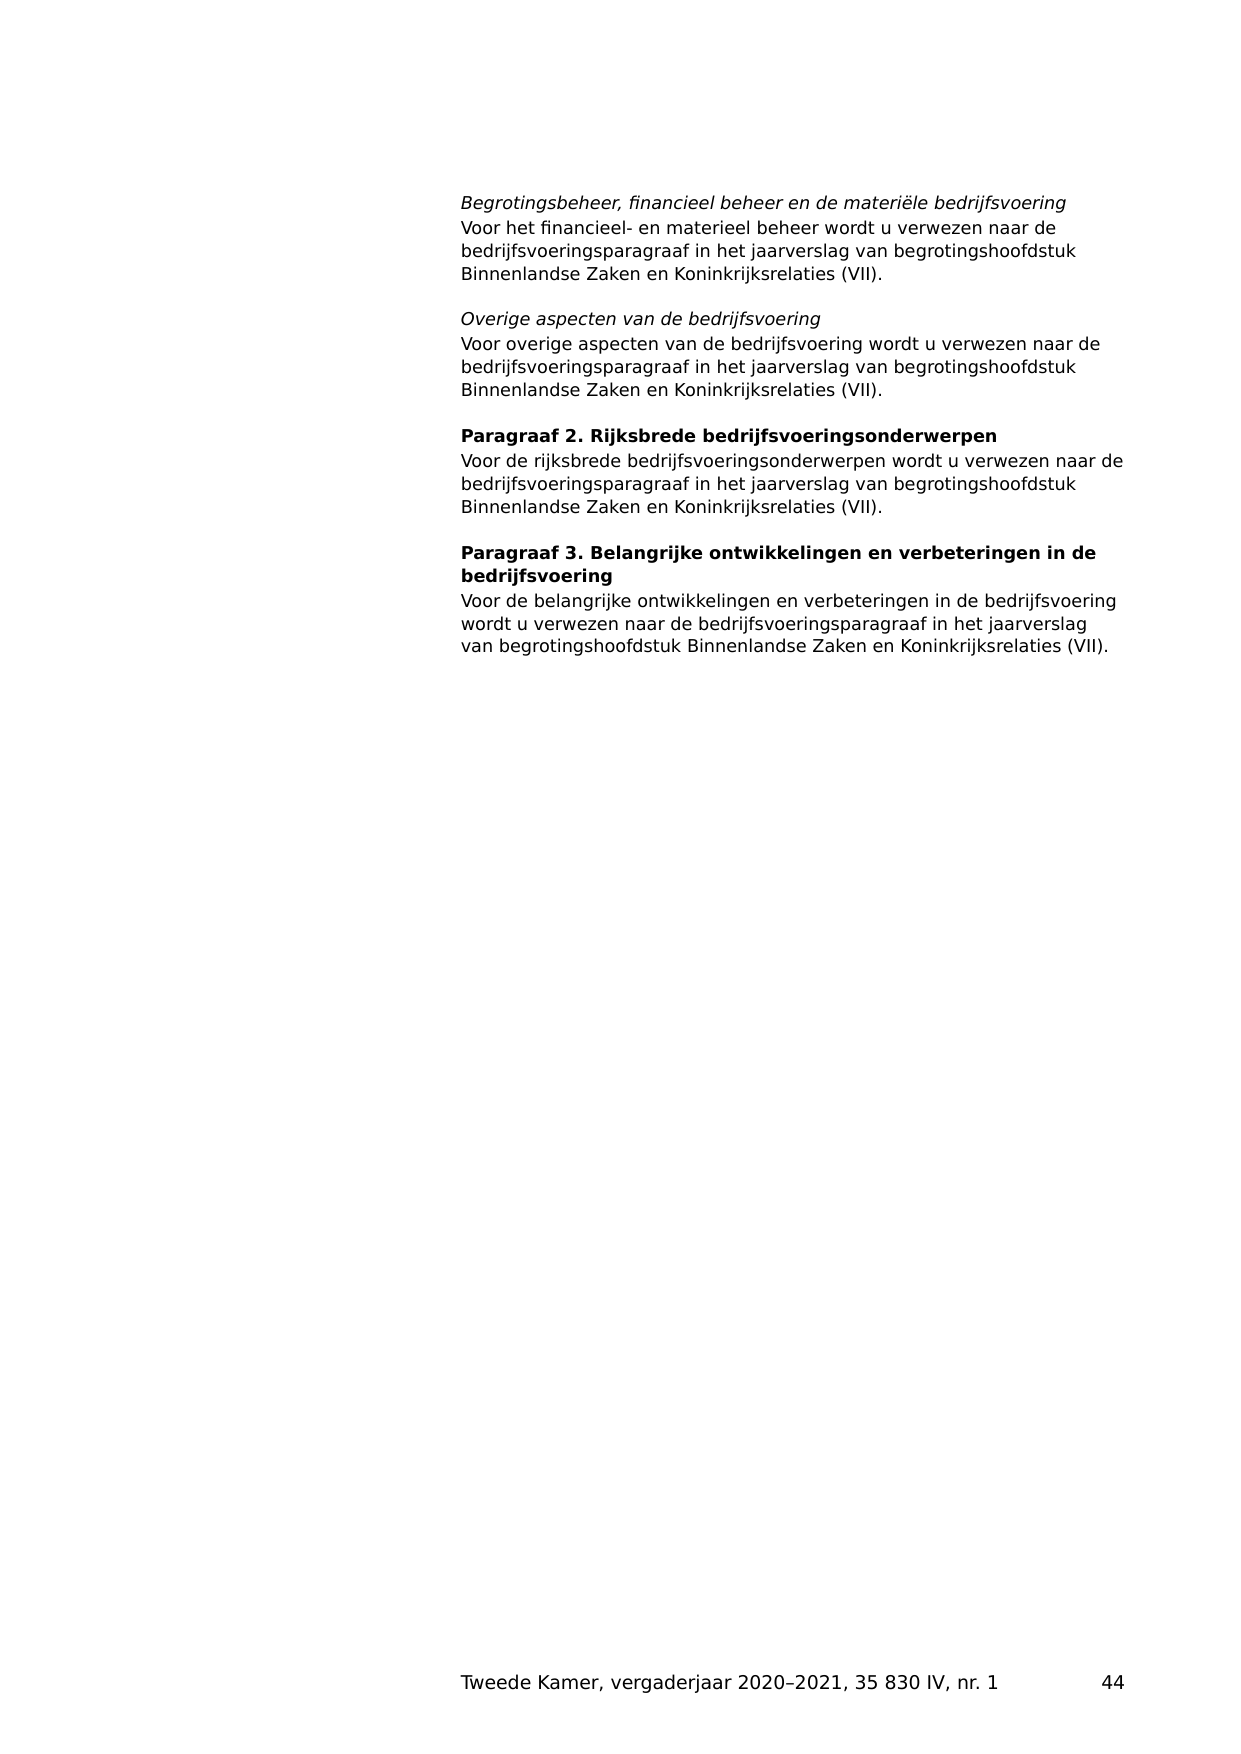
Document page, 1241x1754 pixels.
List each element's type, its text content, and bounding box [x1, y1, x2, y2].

text Voor de belangrijke ontwikkelingen en verbeteringen in de bedrijfsvoering wordt u verwezen naar de bedrijfsvoeringsparagraaf in het jaarverslag van begrotingshoofdstuk Binnenlandse Zaken en Koninkrijksrelaties (VII). [461, 589, 1125, 657]
text Paragraaf 2. Rijksbrede bedrijfsvoeringsonderwerpen [461, 424, 1125, 447]
text Voor overige aspecten van de bedrijfsvoering wordt u verwezen naar de bedrijfsvoeringsparagraaf in het jaarverslag van begrotingshoofdstuk Binnenlandse Zaken en Koninkrijksrelaties (VII). [461, 332, 1125, 401]
text Paragraaf 3. Belangrijke ontwikkelingen en verbeteringen in de bedrijfsvoering [461, 541, 1125, 587]
text Voor het financieel- en materieel beheer wordt u verwezen naar de bedrijfsvoeringsparagraaf in het jaarverslag van begrotingshoofdstuk Binnenlandse Zaken en Koninkrijksrelaties (VII). [461, 216, 1125, 284]
text Voor de rijksbrede bedrijfsvoeringsonderwerpen wordt u verwezen naar de bedrijfsvoeringsparagraaf in het jaarverslag van begrotingshoofdstuk Binnenlandse Zaken en Koninkrijksrelaties (VII). [461, 449, 1125, 518]
text Overige aspecten van de bedrijfsvoering [461, 307, 1125, 330]
text Begrotingsbeheer, financieel beheer en de materiële bedrijfsvoering [461, 191, 1125, 214]
